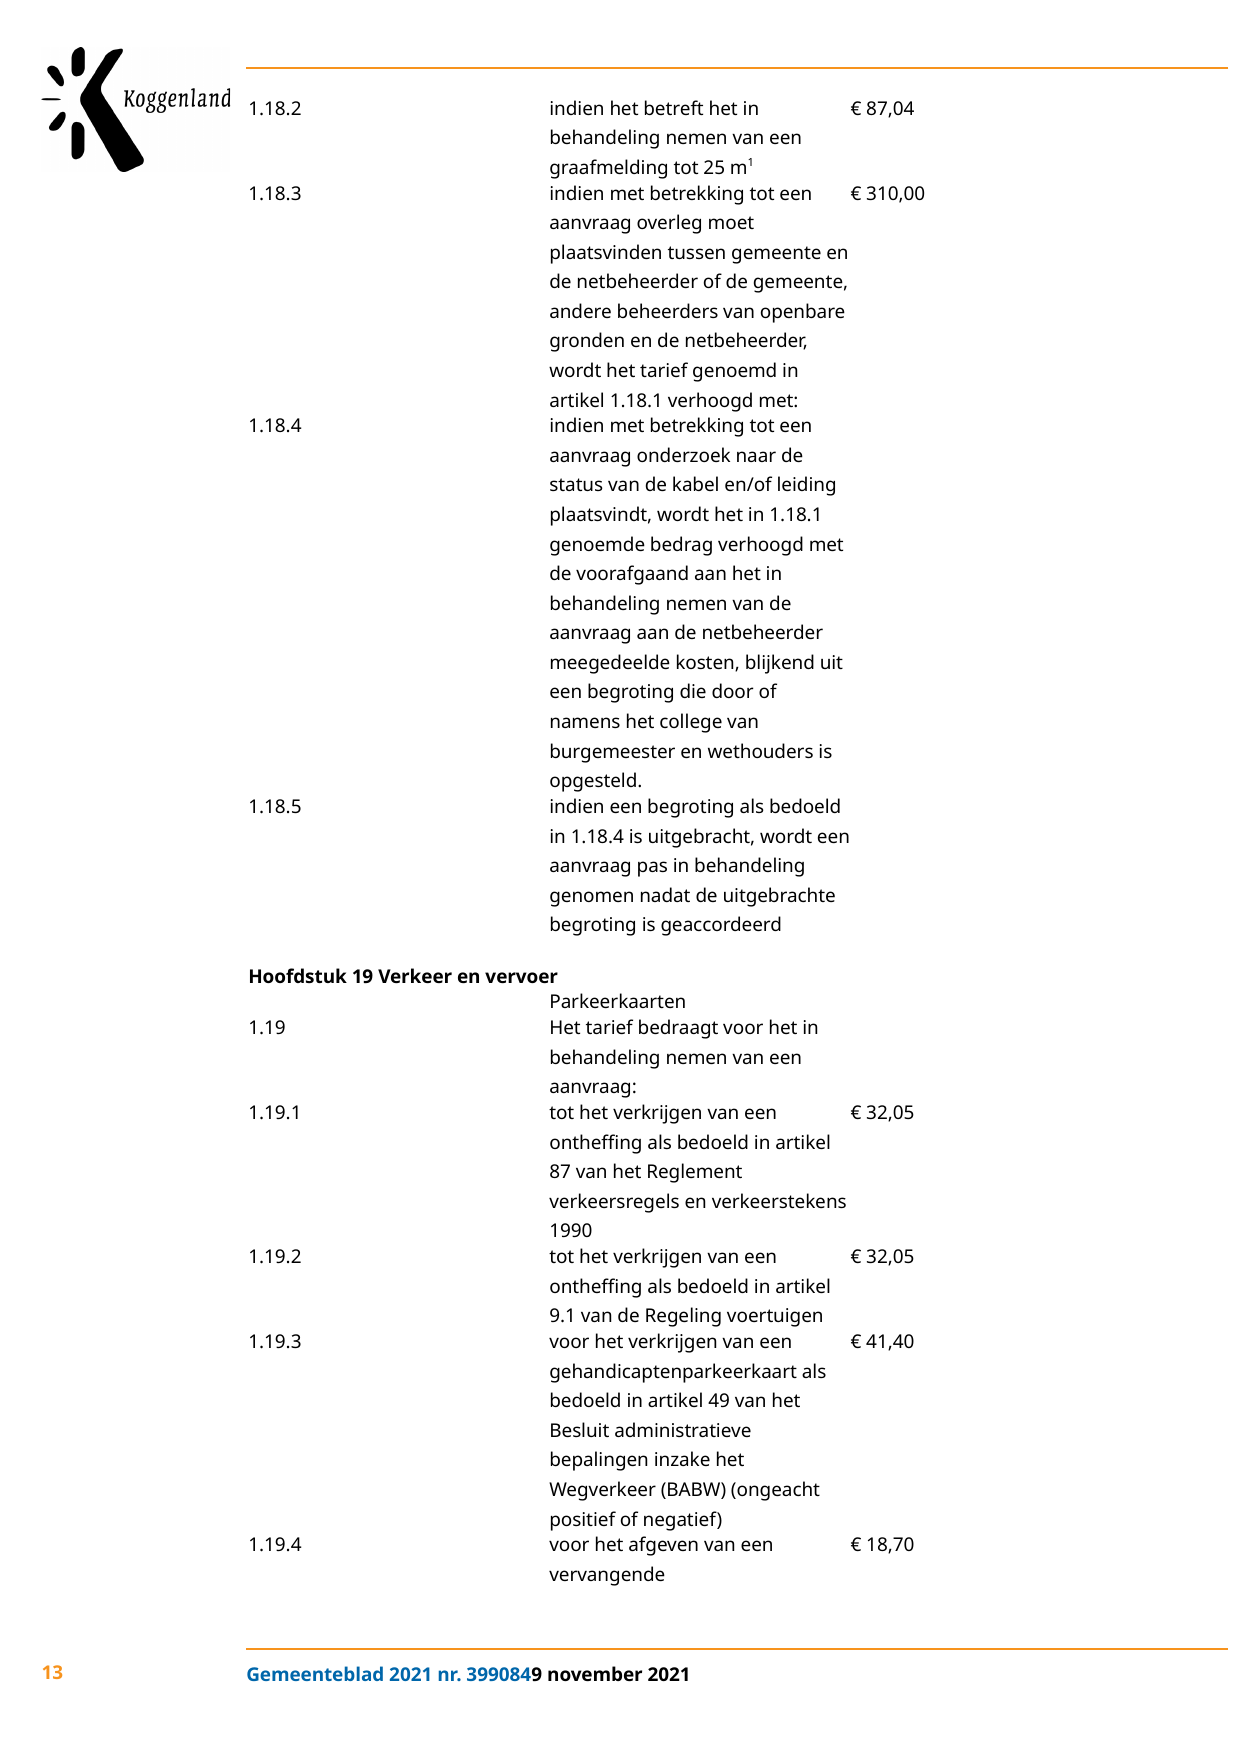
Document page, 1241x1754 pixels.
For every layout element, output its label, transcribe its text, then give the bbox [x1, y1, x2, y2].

table_cell [549, 937, 850, 963]
table_cell 1.18.5 [248, 793, 549, 937]
table_cell 1.19.4 [248, 1532, 549, 1587]
table_cell [248, 937, 549, 963]
table_cell € 87,04 [850, 95, 1152, 180]
table_cell 1.19.1 [248, 1099, 549, 1243]
table_cell tot het verkrijgen van een ontheffing als bedoeld in artikel 87 van het Reglement verkeersregels en verkeerstekens 1990 [549, 1099, 850, 1243]
table_cell € 32,05 [850, 1099, 1152, 1243]
table_cell 1.18.2 [248, 95, 549, 180]
table_cell 1.19.3 [248, 1328, 549, 1532]
table_cell 1.19.2 [248, 1244, 549, 1328]
table_cell [850, 1015, 1152, 1099]
table_cell [850, 963, 1152, 989]
table_cell € 41,40 [850, 1328, 1152, 1532]
table_cell Hoofdstuk 19 Verkeer en vervoer [248, 963, 850, 989]
table_cell 1.19 [248, 1015, 549, 1099]
table_cell indien met betrekking tot een aanvraag overleg moet plaatsvinden tussen gemeente en de netbeheerder of de gemeente, andere beheerders van openbare gronden en de netbeheerder, wordt het tarief genoemd in artikel 1.18.1 verhoogd met: [549, 180, 850, 412]
table_cell indien met betrekking tot een aanvraag onderzoek naar de status van de kabel en/of leiding plaatsvindt, wordt het in 1.18.1 genoemde bedrag verhoogd met de voorafgaand aan het in behandeling nemen van de aanvraag aan de netbeheerder meegedeelde kosten, blijkend uit een begroting die door of namens het college van burgemeester en wethouders is opgesteld. [549, 413, 850, 793]
table_cell 1.18.3 [248, 180, 549, 412]
table_cell [248, 989, 549, 1014]
table_cell € 18,70 [850, 1532, 1152, 1587]
table_cell [850, 413, 1152, 793]
table_cell Het tarief bedraagt voor het in behandeling nemen van een aanvraag: [549, 1015, 850, 1099]
table_cell € 310,00 [850, 180, 1152, 412]
table_cell [850, 989, 1152, 1014]
table_cell voor het verkrijgen van een gehandicaptenparkeerkaart als bedoeld in artikel 49 van het Besluit administratieve bepalingen inzake het Wegverkeer (BABW) (ongeacht positief of negatief) [549, 1328, 850, 1532]
table_cell 1.18.4 [248, 413, 549, 793]
table_cell [850, 937, 1152, 963]
table_cell tot het verkrijgen van een ontheffing als bedoeld in artikel 9.1 van de Regeling voertuigen [549, 1244, 850, 1328]
table_cell indien het betreft het in behandeling nemen van een graafmelding tot 25 m1 [549, 95, 850, 180]
table_cell [850, 793, 1152, 937]
table_cell voor het afgeven van een vervangende [549, 1532, 850, 1587]
table_cell € 32,05 [850, 1244, 1152, 1328]
picture [41, 47, 231, 172]
table_cell indien een begroting als bedoeld in 1.18.4 is uitgebracht, wordt een aanvraag pas in behandeling genomen nadat de uitgebrachte begroting is geaccordeerd [549, 793, 850, 937]
table_cell Parkeerkaarten [549, 989, 850, 1014]
